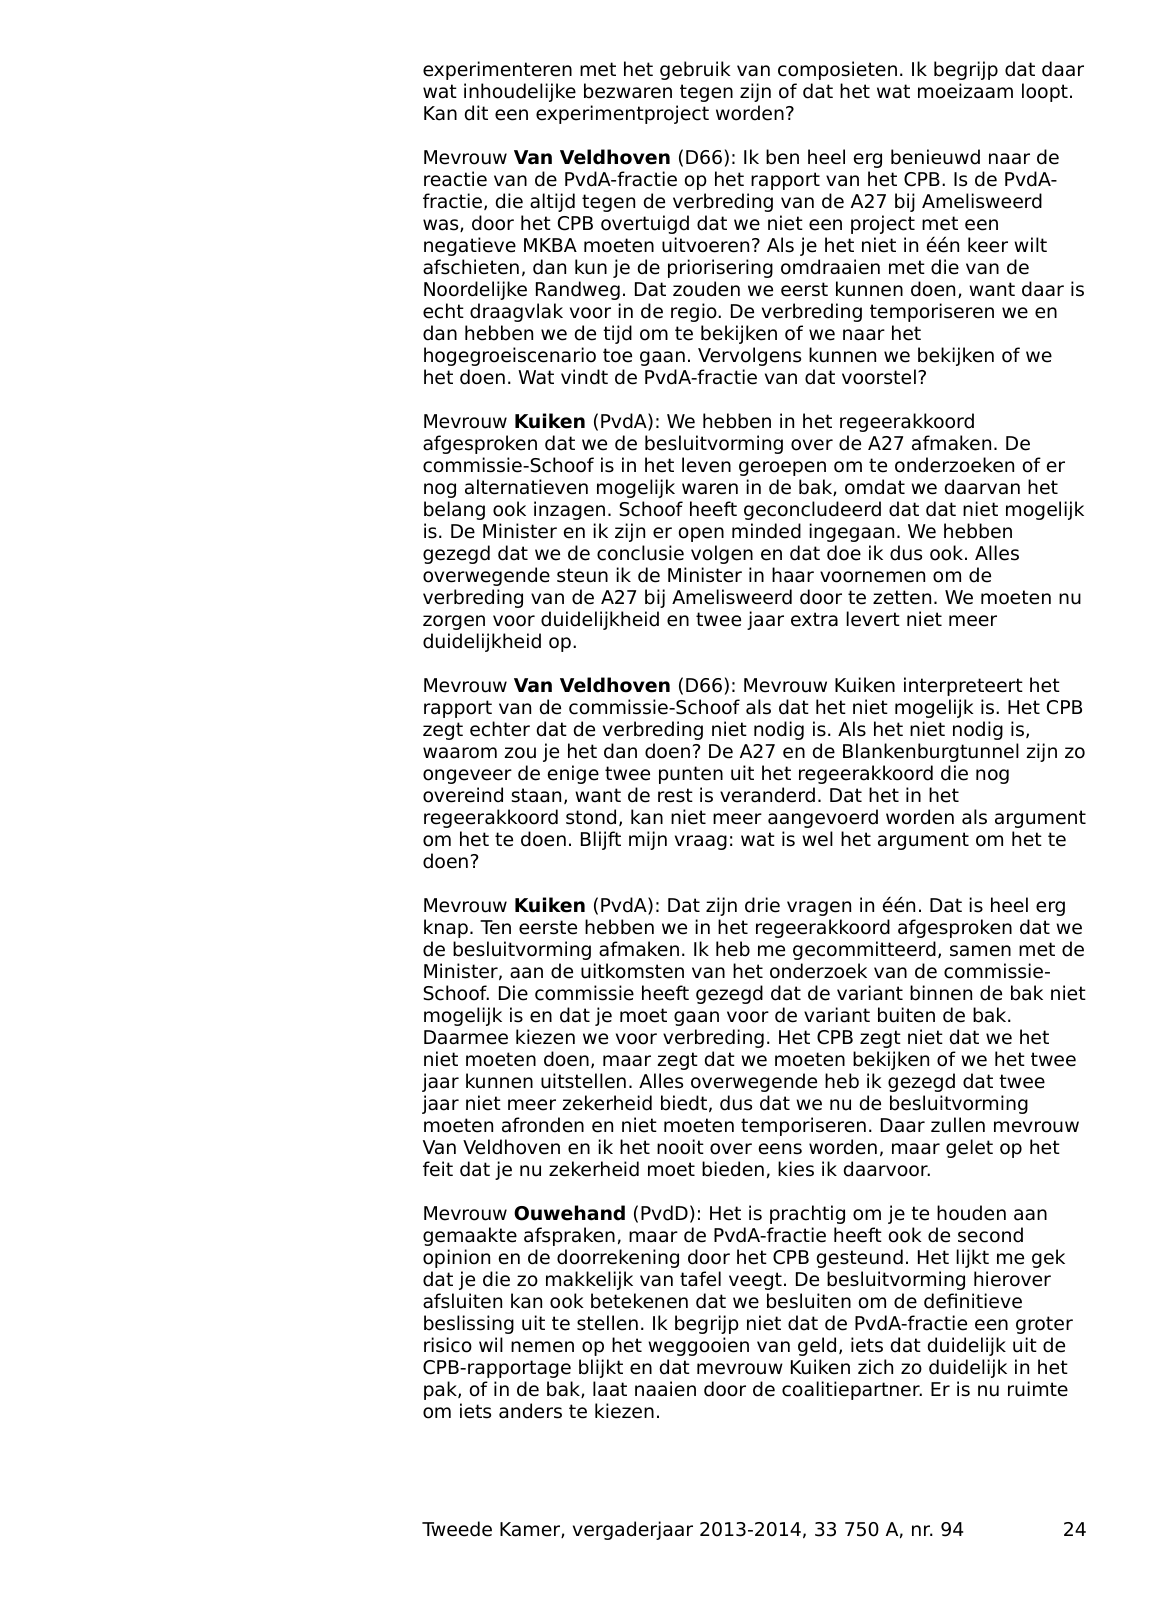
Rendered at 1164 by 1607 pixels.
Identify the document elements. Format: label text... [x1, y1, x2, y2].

text Mevrouw Van Veldhoven (D66): Mevrouw Kuiken interpreteert het rapport van de commissie-Schoof als dat het niet mogelijk is. Het CPB zegt echter dat de verbreding niet nodig is. Als het niet nodig is, waarom zou je het dan doen? De A27 en de Blankenburgtunnel zijn zo ongeveer de enige twee punten uit het regeerakkoord die nog overeind staan, want de rest is veranderd. Dat het in het regeerakkoord stond, kan niet meer aangevoerd worden als argument om het te doen. Blijft mijn vraag: wat is wel het argument om het te doen? [422, 675, 1087, 873]
text Mevrouw Kuiken (PvdA): We hebben in het regeerakkoord afgesproken dat we de besluitvorming over de A27 afmaken. De commissie-Schoof is in het leven geroepen om te onderzoeken of er nog alternatieven mogelijk waren in de bak, omdat we daarvan het belang ook inzagen. Schoof heeft geconcludeerd dat dat niet mogelijk is. De Minister en ik zijn er open minded ingegaan. We hebben gezegd dat we de conclusie volgen en dat doe ik dus ook. Alles overwegende steun ik de Minister in haar voornemen om de verbreding van de A27 bij Amelisweerd door te zetten. We moeten nu zorgen voor duidelijkheid en twee jaar extra levert niet meer duidelijkheid op. [422, 411, 1087, 653]
text Mevrouw Kuiken (PvdA): Dat zijn drie vragen in één. Dat is heel erg knap. Ten eerste hebben we in het regeerakkoord afgesproken dat we de besluitvorming afmaken. Ik heb me gecommitteerd, samen met de Minister, aan de uitkomsten van het onderzoek van de commissie-Schoof. Die commissie heeft gezegd dat de variant binnen de bak niet mogelijk is en dat je moet gaan voor de variant buiten de bak. Daarmee kiezen we voor verbreding. Het CPB zegt niet dat we het niet moeten doen, maar zegt dat we moeten bekijken of we het twee jaar kunnen uitstellen. Alles overwegende heb ik gezegd dat twee jaar niet meer zekerheid biedt, dus dat we nu de besluitvorming moeten afronden en niet moeten temporiseren. Daar zullen mevrouw Van Veldhoven en ik het nooit over eens worden, maar gelet op het feit dat je nu zekerheid moet bieden, kies ik daarvoor. [422, 895, 1087, 1181]
text experimenteren met het gebruik van composieten. Ik begrijp dat daar wat inhoudelijke bezwaren tegen zijn of dat het wat moeizaam loopt. Kan dit een experimentproject worden? [422, 59, 1087, 125]
text Mevrouw Ouwehand (PvdD): Het is prachtig om je te houden aan gemaakte afspraken, maar de PvdA-fractie heeft ook de second opinion en de doorrekening door het CPB gesteund. Het lijkt me gek dat je die zo makkelijk van tafel veegt. De besluitvorming hierover afsluiten kan ook betekenen dat we besluiten om de definitieve beslissing uit te stellen. Ik begrijp niet dat de PvdA-fractie een groter risico wil nemen op het weggooien van geld, iets dat duidelijk uit de CPB-rapportage blijkt en dat mevrouw Kuiken zich zo duidelijk in het pak, of in de bak, laat naaien door de coalitiepartner. Er is nu ruimte om iets anders te kiezen. [422, 1203, 1087, 1423]
text Mevrouw Van Veldhoven (D66): Ik ben heel erg benieuwd naar de reactie van de PvdA-fractie op het rapport van het CPB. Is de PvdA-fractie, die altijd tegen de verbreding van de A27 bij Amelisweerd was, door het CPB overtuigd dat we niet een project met een negatieve MKBA moeten uitvoeren? Als je het niet in één keer wilt afschieten, dan kun je de priorisering omdraaien met die van de Noordelijke Randweg. Dat zouden we eerst kunnen doen, want daar is echt draagvlak voor in de regio. De verbreding temporiseren we en dan hebben we de tijd om te bekijken of we naar het hogegroeiscenario toe gaan. Vervolgens kunnen we bekijken of we het doen. Wat vindt de PvdA-fractie van dat voorstel? [422, 147, 1087, 389]
